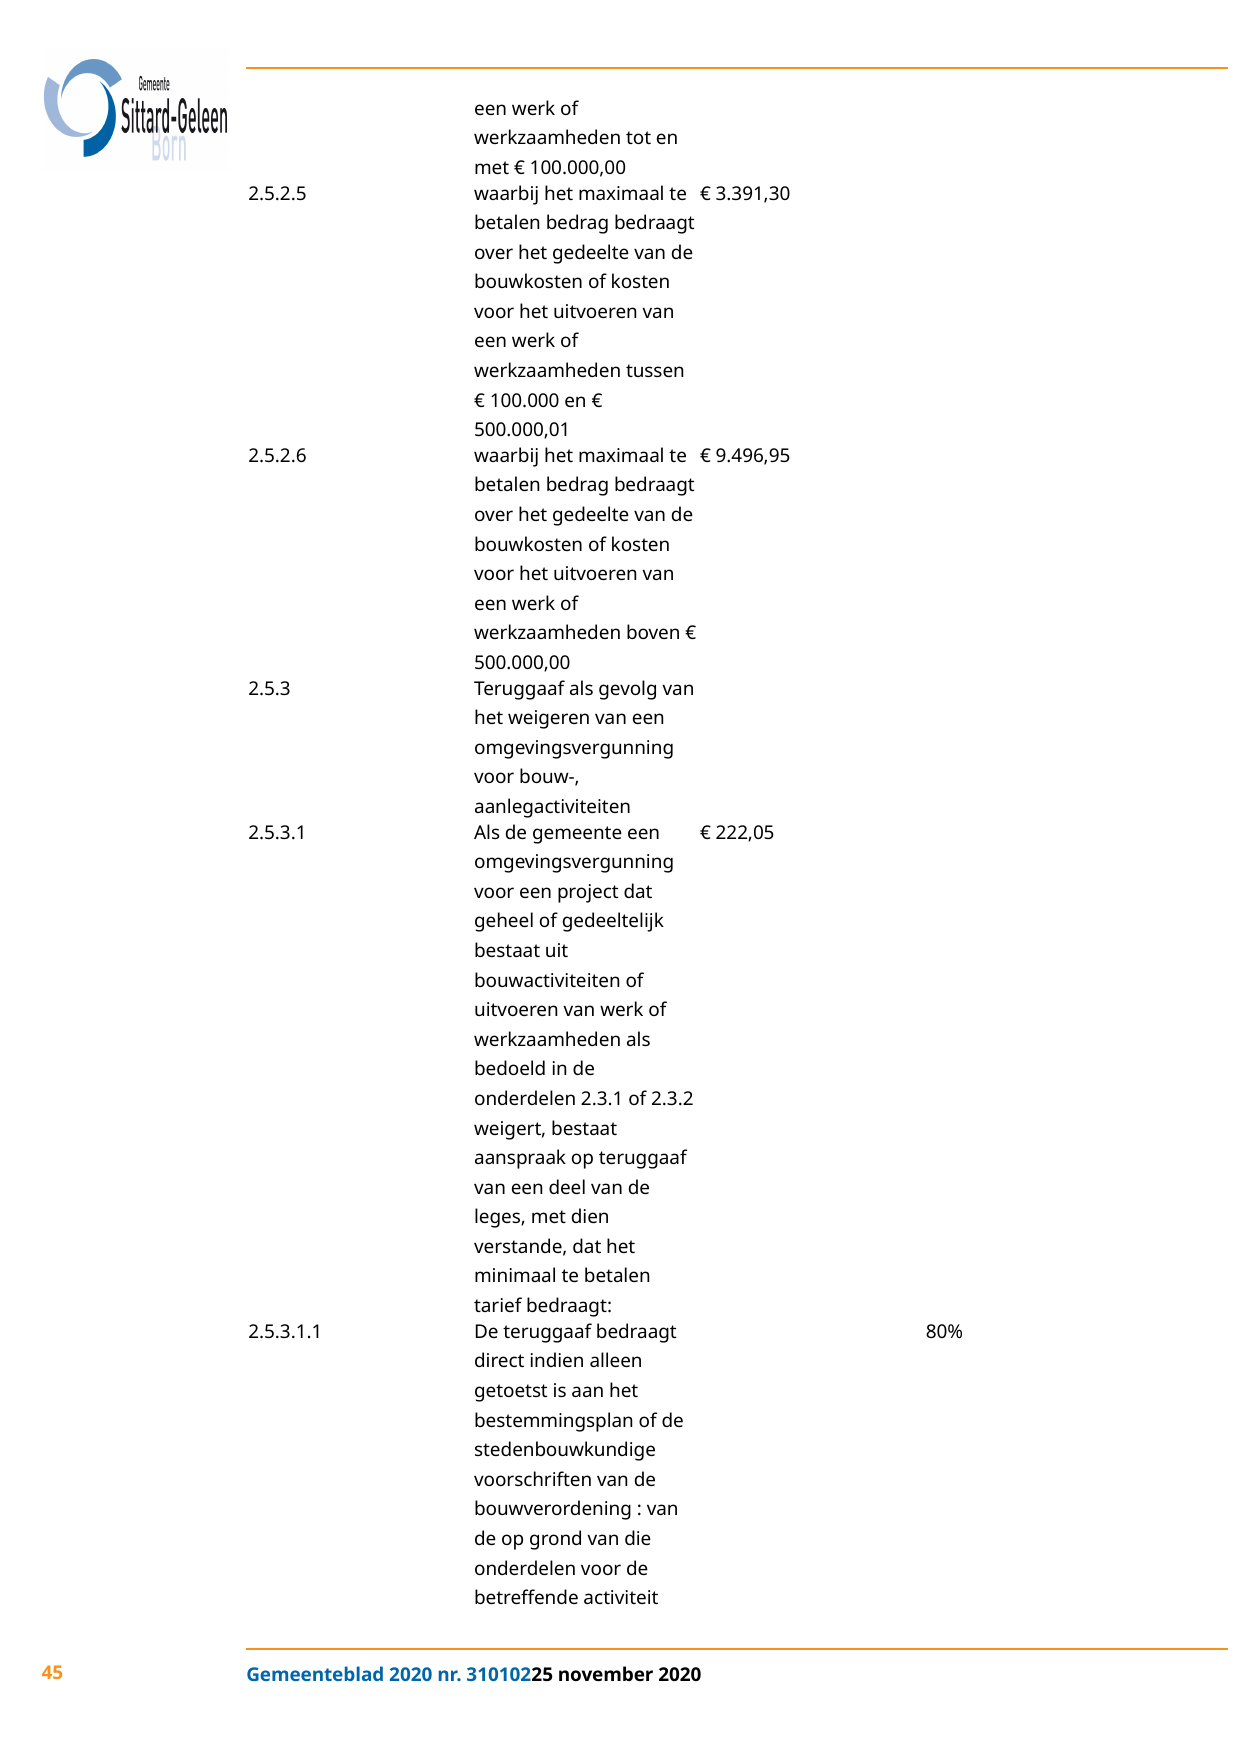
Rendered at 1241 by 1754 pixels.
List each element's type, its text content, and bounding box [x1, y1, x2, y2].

table_cell 2.5.3 [248, 675, 474, 819]
table_cell [926, 95, 1152, 180]
table_cell 2.5.3.1 [248, 819, 474, 1318]
table_cell 2.5.2.6 [248, 442, 474, 675]
table_cell 2.5.2.5 [248, 180, 474, 442]
table_cell [926, 442, 1152, 675]
picture [41, 47, 231, 172]
table_cell [700, 95, 926, 180]
table_cell [248, 95, 474, 180]
table_cell Als de gemeente een omgevingsvergunning voor een project dat geheel of gedeeltelijk bestaat uit bouwactiviteiten of uitvoeren van werk of werkzaamheden als bedoeld in de onderdelen 2.3.1 of 2.3.2 weigert, bestaat aanspraak op teruggaaf van een deel van de leges, met dien verstande, dat het minimaal te betalen tarief bedraagt: [474, 819, 700, 1318]
table_cell € 222,05 [700, 819, 926, 1318]
table_cell [926, 819, 1152, 1318]
table_cell een werk of werkzaamheden tot en met € 100.000,00 [474, 95, 700, 180]
table_cell € 9.496,95 [700, 442, 926, 675]
table_cell waarbij het maximaal te betalen bedrag bedraagt over het gedeelte van de bouwkosten of kosten voor het uitvoeren van een werk of werkzaamheden tussen € 100.000 en € 500.000,01 [474, 180, 700, 442]
table_cell € 3.391,30 [700, 180, 926, 442]
table_cell Teruggaaf als gevolg van het weigeren van een omgevingsvergunning voor bouw-, aanlegactiviteiten [474, 675, 700, 819]
table_cell [926, 180, 1152, 442]
table_cell [700, 1318, 926, 1610]
table_cell 2.5.3.1.1 [248, 1318, 474, 1610]
table_cell waarbij het maximaal te betalen bedrag bedraagt over het gedeelte van de bouwkosten of kosten voor het uitvoeren van een werk of werkzaamheden boven € 500.000,00 [474, 442, 700, 675]
table_cell [926, 675, 1152, 819]
table_cell [700, 675, 926, 819]
table_cell 80% [926, 1318, 1152, 1610]
table_cell De teruggaaf bedraagt direct indien alleen getoetst is aan het bestemmingsplan of de stedenbouwkundige voorschriften van de bouwverordening : van de op grond van die onderdelen voor de betreffende activiteit [474, 1318, 700, 1610]
